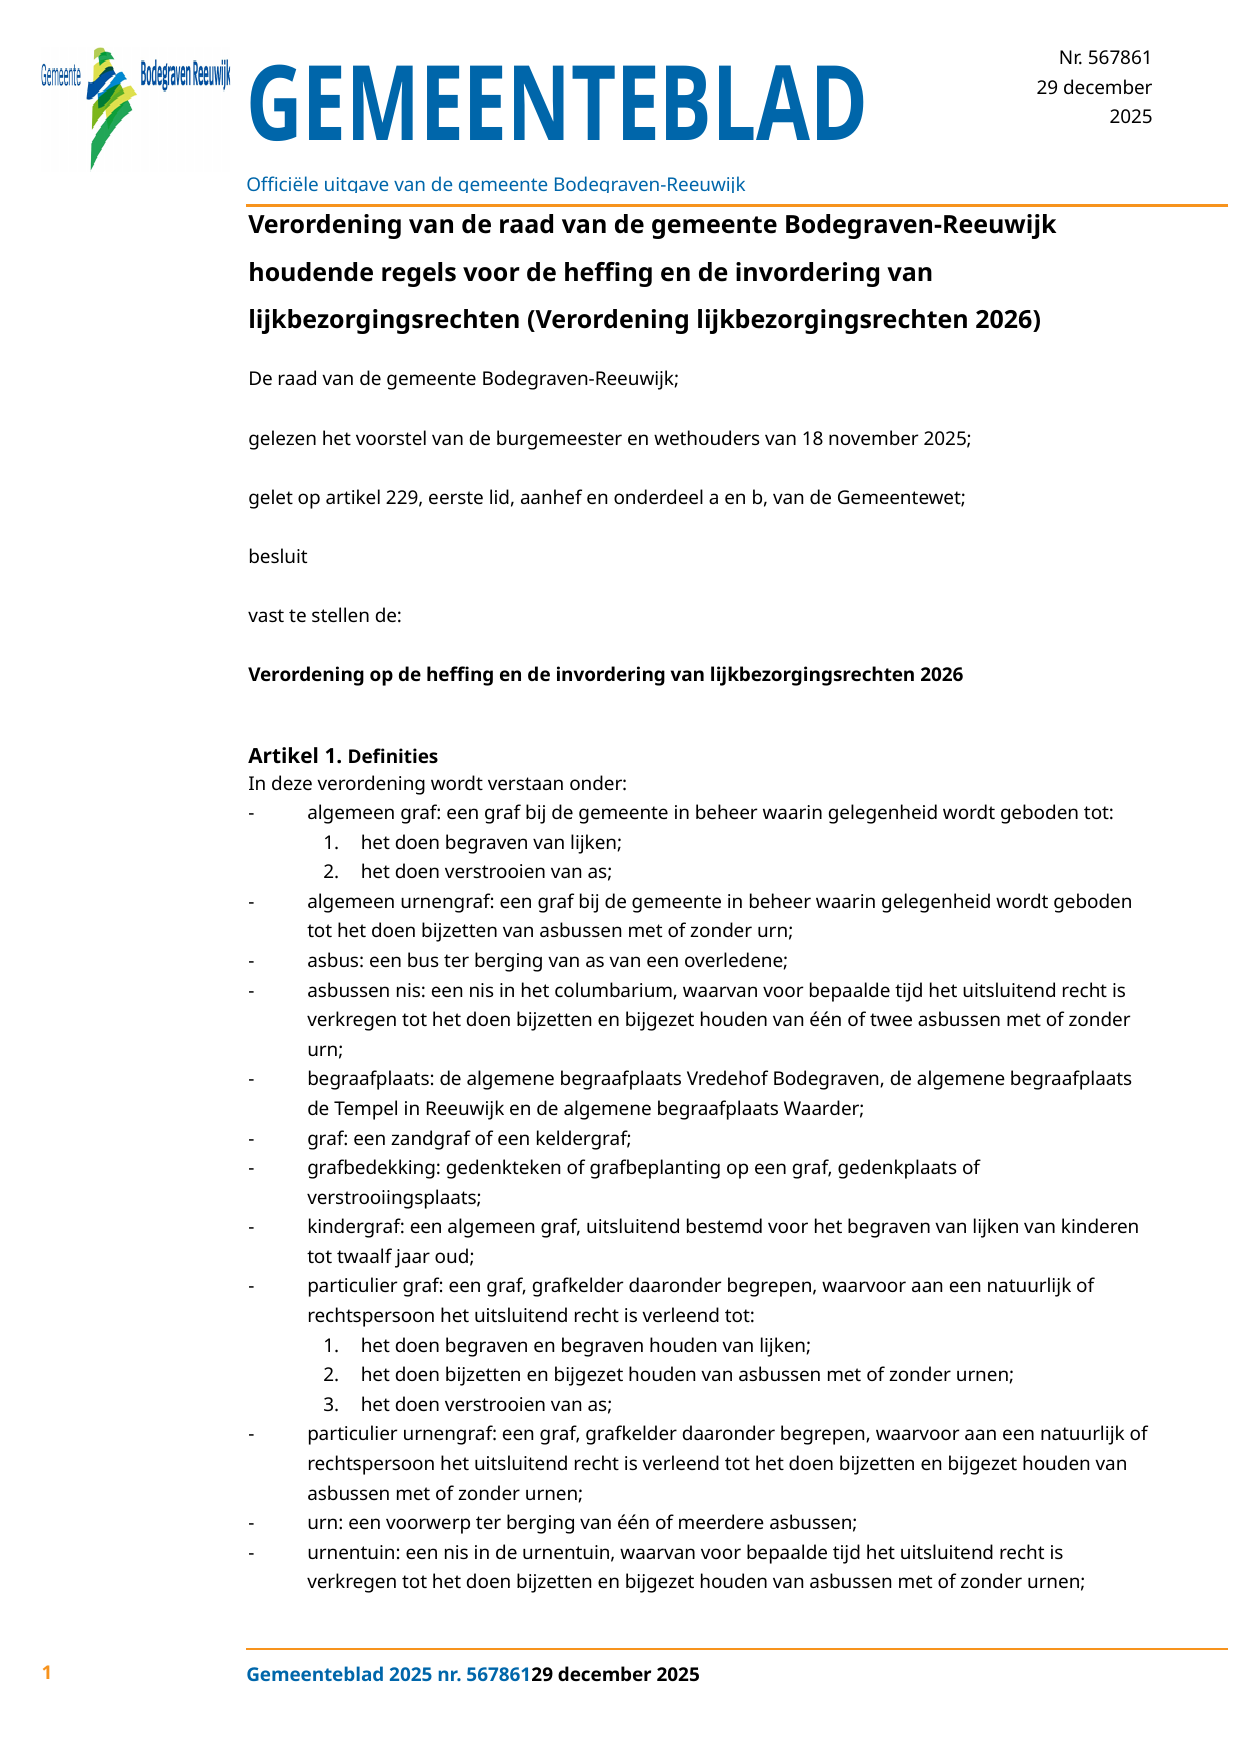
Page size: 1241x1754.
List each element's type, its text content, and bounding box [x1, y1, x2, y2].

list het doen begraven en begraven houden van lijken; [323, 1332, 1152, 1358]
text gelet op artikel 229, eerste lid, aanhef en onderdeel a en b, van de Gemeentewet; [248, 484, 1152, 509]
list urnentuin: een nis in de urnentuin, waarvan voor bepaalde tijd het uitsluitend recht is verkregen tot het doen bijzetten en bijgezet houden van asbussen met of zonder urnen; [248, 1539, 1152, 1594]
list asbus: een bus ter berging van as van een overledene; [248, 947, 1152, 973]
list urn: een voorwerp ter berging van één of meerdere asbussen; [248, 1509, 1152, 1535]
list graf: een zandgraf of een keldergraf; [248, 1125, 1152, 1151]
list particulier urnengraf: een graf, grafkelder daaronder begrepen, waarvoor aan een natuurlijk of rechtspersoon het uitsluitend recht is verleend tot het doen bijzetten en bijgezet houden van asbussen met of zonder urnen; [248, 1421, 1152, 1506]
list algemeen graf: een graf bij de gemeente in beheer waarin gelegenheid wordt geboden tot: [248, 799, 1152, 825]
list het doen verstrooien van as; [323, 1391, 1152, 1417]
text Verordening van de raad van de gemeente Bodegraven-Reeuwijk houdende regels voor de heffing en de invordering van lijkbezorgingsrechten (Verordening lijkbezorgingsrechten 2026) [248, 207, 1152, 336]
list grafbedekking: gedenkteken of grafbeplanting op een graf, gedenkplaats of verstrooiingsplaats; [248, 1154, 1152, 1210]
list particulier graf: een graf, grafkelder daaronder begrepen, waarvoor aan een natuurlijk of rechtspersoon het uitsluitend recht is verleend tot: [248, 1273, 1152, 1328]
text Verordening op de heffing en de invordering van lijkbezorgingsrechten 2026 [248, 661, 1152, 687]
text In deze verordening wordt verstaan onder: [248, 770, 1152, 796]
list het doen bijzetten en bijgezet houden van asbussen met of zonder urnen; [323, 1361, 1152, 1387]
list kindergraf: een algemeen graf, uitsluitend bestemd voor het begraven van lijken van kinderen tot twaalf jaar oud; [248, 1213, 1152, 1269]
list het doen begraven van lijken; [323, 829, 1152, 855]
picture [41, 47, 231, 172]
text vast te stellen de: [248, 602, 1152, 628]
list algemeen urnengraf: een graf bij de gemeente in beheer waarin gelegenheid wordt geboden tot het doen bijzetten van asbussen met of zonder urn; [248, 888, 1152, 943]
text besluit [248, 543, 1152, 569]
text De raad van de gemeente Bodegraven-Reeuwijk; [248, 366, 1152, 391]
text Artikel 1. Definities [248, 741, 1152, 770]
text gelezen het voorstel van de burgemeester en wethouders van 18 november 2025; [248, 425, 1152, 450]
list het doen verstrooien van as; [323, 858, 1152, 884]
list asbussen nis: een nis in het columbarium, waarvan voor bepaalde tijd het uitsluitend recht is verkregen tot het doen bijzetten en bijgezet houden van één of twee asbussen met of zonder urn; [248, 977, 1152, 1062]
list begraafplaats: de algemene begraafplaats Vredehof Bodegraven, de algemene begraafplaats de Tempel in Reeuwijk en de algemene begraafplaats Waarder; [248, 1066, 1152, 1121]
